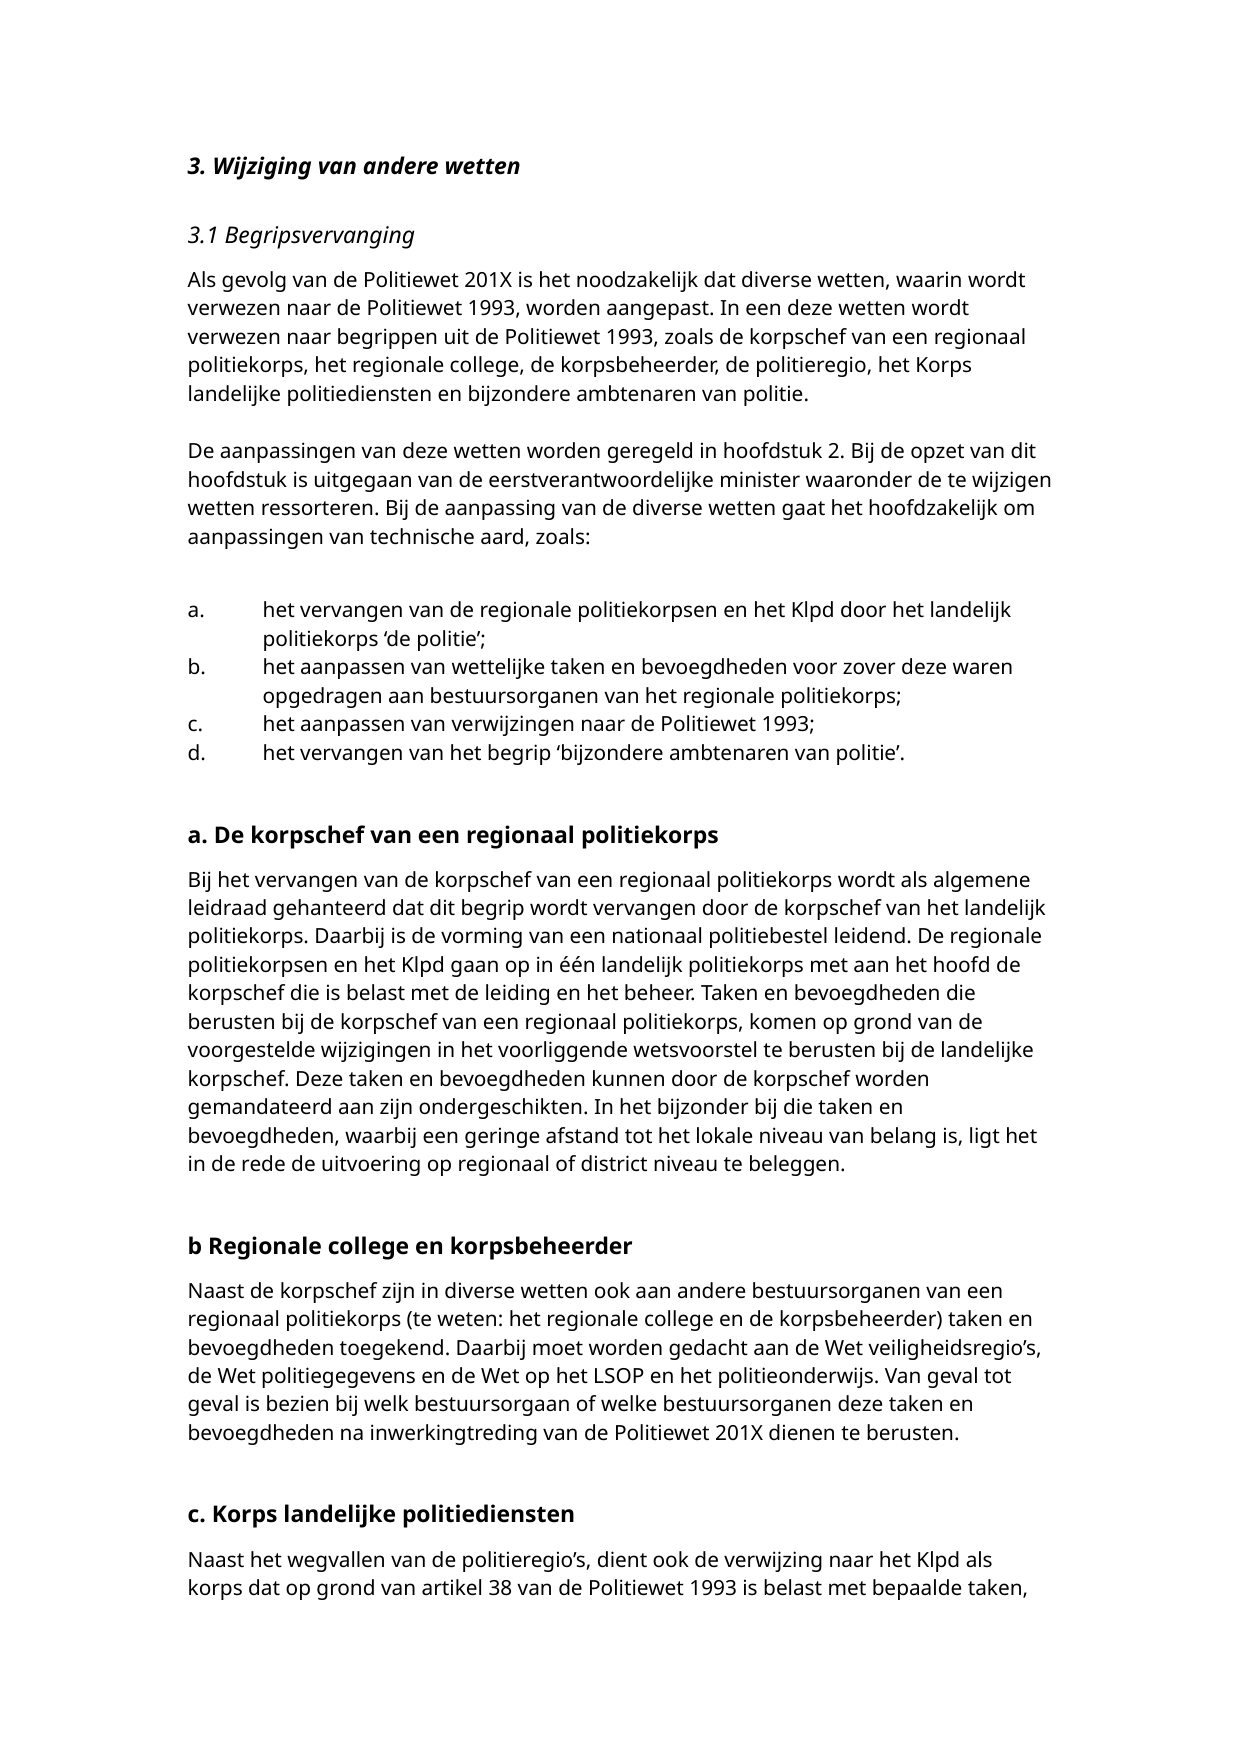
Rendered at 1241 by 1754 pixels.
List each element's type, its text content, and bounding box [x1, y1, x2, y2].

text Als gevolg van de Politiewet 201X is het noodzakelijk dat diverse wetten, waarin wordt verwezen naar de Politiewet 1993, worden aangepast. In een deze wetten wordt verwezen naar begrippen uit de Politiewet 1993, zoals de korpschef van een regionaal politiekorps, het regionale college, de korpsbeheerder, de politieregio, het Korps landelijke politiediensten en bijzondere ambtenaren van politie. [187, 265, 1053, 407]
subtitle b Regionale college en korpsbeheerder [187, 1229, 1053, 1261]
text Bij het vervangen van de korpschef van een regionaal politiekorps wordt als algemene leidraad gehanteerd dat dit begrip wordt vervangen door de korpschef van het landelijk politiekorps. Daarbij is de vorming van een nationaal politiebestel leidend. De regionale politiekorpsen en het Klpd gaan op in één landelijk politiekorps met aan het hoofd de korpschef die is belast met de leiding en het beheer. Taken en bevoegdheden die berusten bij de korpschef van een regionaal politiekorps, komen op grond van de voorgestelde wijzigingen in het voorliggende wetsvoorstel te berusten bij de landelijke korpschef. Deze taken en bevoegdheden kunnen door de korpschef worden gemandateerd aan zijn ondergeschikten. In het bijzonder bij die taken en bevoegdheden, waarbij een geringe afstand tot het lokale niveau van belang is, ligt het in de rede de uitvoering op regionaal of district niveau te beleggen. [187, 865, 1053, 1178]
text De aanpassingen van deze wetten worden geregeld in hoofdstuk 2. Bij de opzet van dit hoofdstuk is uitgegaan van de eerstverantwoordelijke minister waaronder de te wijzigen wetten ressorteren. Bij de aanpassing van de diverse wetten gaat het hoofdzakelijk om aanpassingen van technische aard, zoals: [187, 437, 1053, 550]
subtitle a. De korpschef van een regionaal politiekorps [187, 818, 1053, 850]
subtitle 3. Wijziging van andere wetten [187, 150, 1053, 181]
list het aanpassen van wettelijke taken en bevoegdheden voor zover deze waren opgedragen aan bestuursorganen van het regionale politiekorps; [187, 652, 1053, 709]
list het aanpassen van verwijzingen naar de Politiewet 1993; [187, 709, 1053, 738]
text Naast de korpschef zijn in diverse wetten ook aan andere bestuursorganen van een regionaal politiekorps (te weten: het regionale college en de korpsbeheerder) taken en bevoegdheden toegekend. Daarbij moet worden gedacht aan de Wet veiligheidsregio’s, de Wet politiegegevens en de Wet op het LSOP en het politieonderwijs. Van geval tot geval is bezien bij welk bestuursorgaan of welke bestuursorganen deze taken en bevoegdheden na inwerkingtreding van de Politiewet 201X dienen te berusten. [187, 1276, 1053, 1446]
list het vervangen van de regionale politiekorpsen en het Klpd door het landelijk politiekorps ‘de politie’; [187, 595, 1053, 652]
text Naast het wegvallen van de politieregio’s, dient ook de verwijzing naar het Klpd als korps dat op grond van artikel 38 van de Politiewet 1993 is belast met bepaalde taken, [187, 1545, 1053, 1602]
subtitle c. Korps landelijke politiediensten [187, 1498, 1053, 1530]
subtitle 3.1 Begripsvervanging [187, 219, 1053, 250]
list het vervangen van het begrip ‘bijzondere ambtenaren van politie’. [187, 738, 1053, 766]
